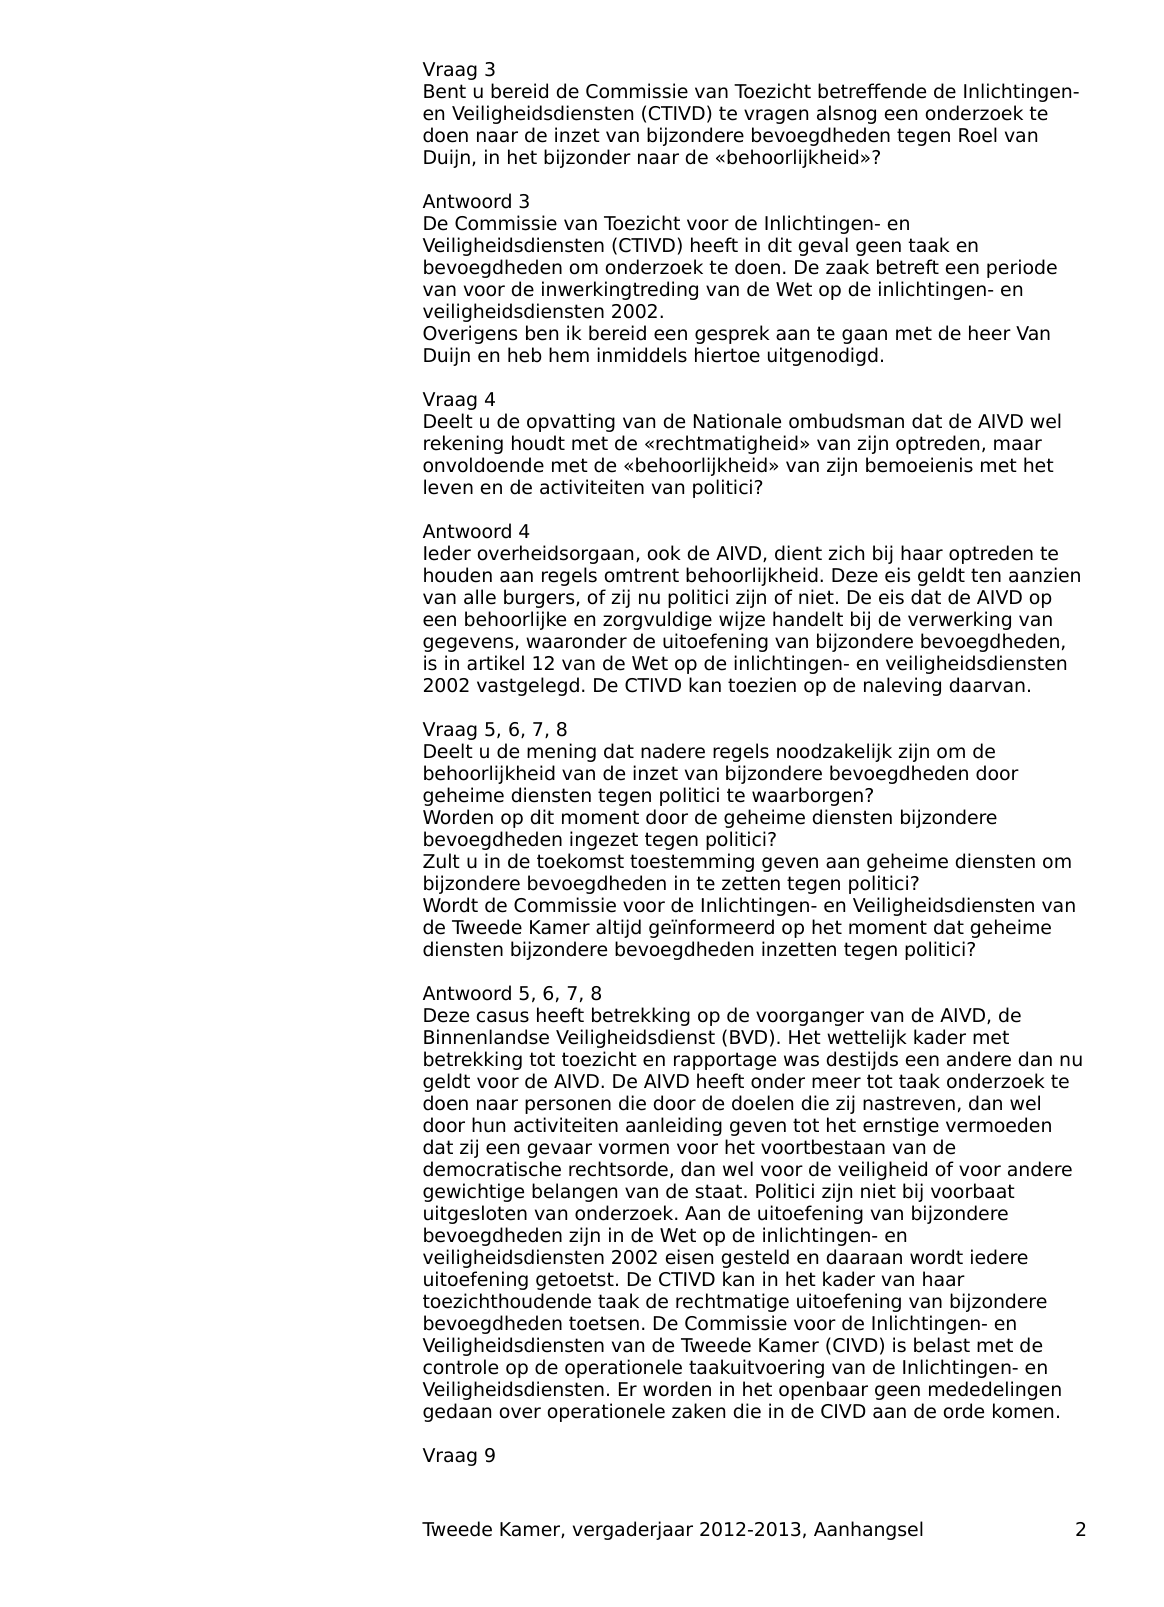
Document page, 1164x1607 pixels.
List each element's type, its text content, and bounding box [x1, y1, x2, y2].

text Vraag 5, 6, 7, 8 [422, 719, 1087, 741]
text Antwoord 3 [422, 191, 1087, 213]
text Worden op dit moment door de geheime diensten bijzondere bevoegdheden ingezet tegen politici? [422, 807, 1087, 851]
text Zult u in de toekomst toestemming geven aan geheime diensten om bijzondere bevoegdheden in te zetten tegen politici? [422, 851, 1087, 895]
text Vraag 4 [422, 389, 1087, 411]
text Bent u bereid de Commissie van Toezicht betreffende de Inlichtingen- en Veiligheidsdiensten (CTIVD) te vragen alsnog een onderzoek te doen naar de inzet van bijzondere bevoegdheden tegen Roel van Duijn, in het bijzonder naar de «behoorlijkheid»? [422, 81, 1087, 169]
text Ieder overheidsorgaan, ook de AIVD, dient zich bij haar optreden te houden aan regels omtrent behoorlijkheid. Deze eis geldt ten aanzien van alle burgers, of zij nu politici zijn of niet. De eis dat de AIVD op een behoorlijke en zorgvuldige wijze handelt bij de verwerking van gegevens, waaronder de uitoefening van bijzondere bevoegdheden, is in artikel 12 van de Wet op de inlichtingen- en veiligheidsdiensten 2002 vastgelegd. De CTIVD kan toezien op de naleving daarvan. [422, 543, 1087, 697]
text Deelt u de opvatting van de Nationale ombudsman dat de AIVD wel rekening houdt met de «rechtmatigheid» van zijn optreden, maar onvoldoende met de «behoorlijkheid» van zijn bemoeienis met het leven en de activiteiten van politici? [422, 411, 1087, 499]
text Deze casus heeft betrekking op de voorganger van de AIVD, de Binnenlandse Veiligheidsdienst (BVD). Het wettelijk kader met betrekking tot toezicht en rapportage was destijds een andere dan nu geldt voor de AIVD. De AIVD heeft onder meer tot taak onderzoek te doen naar personen die door de doelen die zij nastreven, dan wel door hun activiteiten aanleiding geven tot het ernstige vermoeden dat zij een gevaar vormen voor het voortbestaan van de democratische rechtsorde, dan wel voor de veiligheid of voor andere gewichtige belangen van de staat. Politici zijn niet bij voorbaat uitgesloten van onderzoek. Aan de uitoefening van bijzondere bevoegdheden zijn in de Wet op de inlichtingen- en veiligheidsdiensten 2002 eisen gesteld en daaraan wordt iedere uitoefening getoetst. De CTIVD kan in het kader van haar toezichthoudende taak de rechtmatige uitoefening van bijzondere bevoegdheden toetsen. De Commissie voor de Inlichtingen- en Veiligheidsdiensten van de Tweede Kamer (CIVD) is belast met de controle op de operationele taakuitvoering van de Inlichtingen- en Veiligheidsdiensten. Er worden in het openbaar geen mededelingen gedaan over operationele zaken die in de CIVD aan de orde komen. [422, 1005, 1087, 1423]
text Antwoord 4 [422, 521, 1087, 543]
text Deelt u de mening dat nadere regels noodzakelijk zijn om de behoorlijkheid van de inzet van bijzondere bevoegdheden door geheime diensten tegen politici te waarborgen? [422, 741, 1087, 807]
text Vraag 9 [422, 1445, 1087, 1467]
text De Commissie van Toezicht voor de Inlichtingen- en Veiligheidsdiensten (CTIVD) heeft in dit geval geen taak en bevoegdheden om onderzoek te doen. De zaak betreft een periode van voor de inwerkingtreding van de Wet op de inlichtingen- en veiligheidsdiensten 2002. [422, 213, 1087, 323]
text Overigens ben ik bereid een gesprek aan te gaan met de heer Van Duijn en heb hem inmiddels hiertoe uitgenodigd. [422, 323, 1087, 367]
text Antwoord 5, 6, 7, 8 [422, 983, 1087, 1005]
text Vraag 3 [422, 59, 1087, 81]
text Wordt de Commissie voor de Inlichtingen- en Veiligheidsdiensten van de Tweede Kamer altijd geïnformeerd op het moment dat geheime diensten bijzondere bevoegdheden inzetten tegen politici? [422, 895, 1087, 961]
